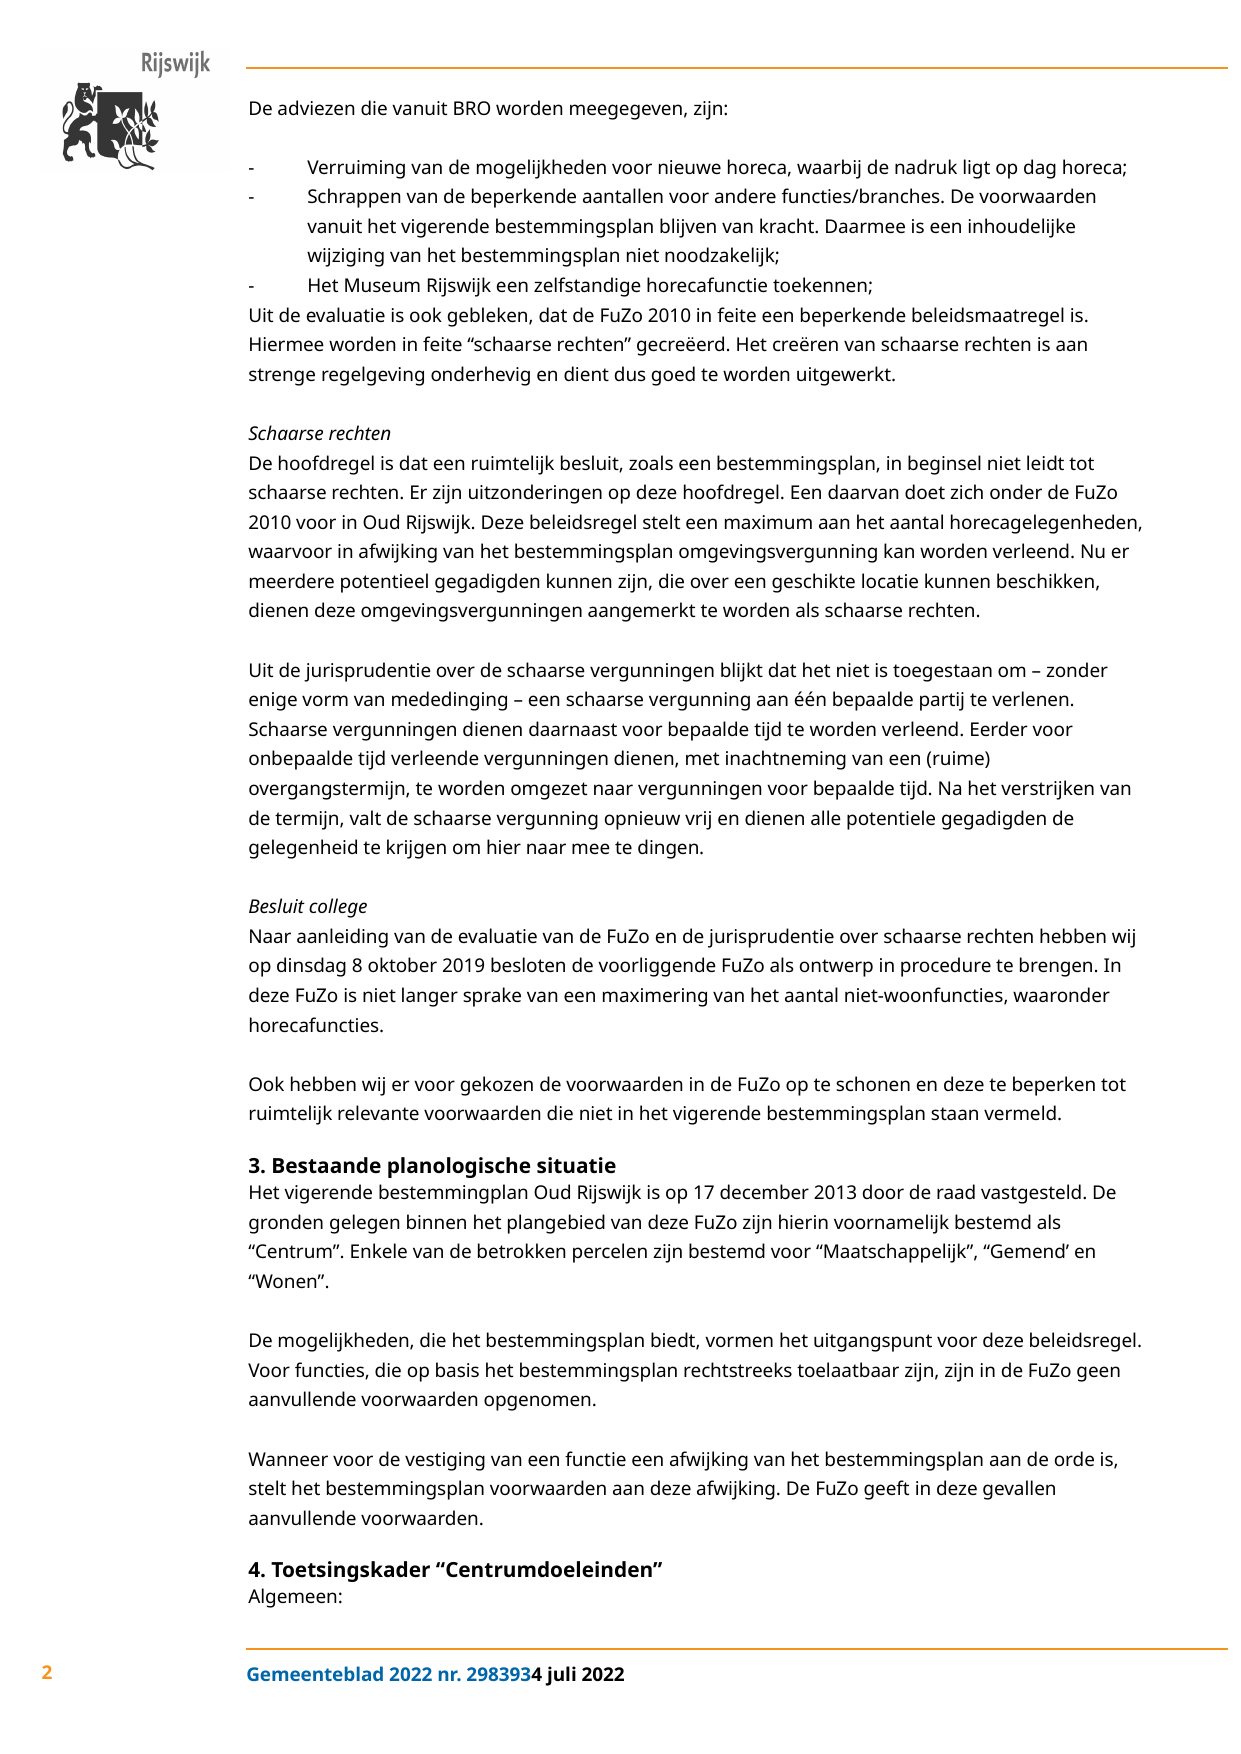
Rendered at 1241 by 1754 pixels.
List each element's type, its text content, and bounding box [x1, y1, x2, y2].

text 4. Toetsingskader “Centrumdoeleinden” [248, 1555, 1152, 1584]
text Ook hebben wij er voor gekozen de voorwaarden in de FuZo op te schonen en deze te beperken tot ruimtelijk relevante voorwaarden die niet in het vigerende bestemmingsplan staan vermeld. [248, 1071, 1152, 1126]
text Uit de evaluatie is ook gebleken, dat de FuZo 2010 in feite een beperkende beleidsmaatregel is. [248, 302, 1152, 328]
text Naar aanleiding van de evaluatie van de FuZo en de jurisprudentie over schaarse rechten hebben wij op dinsdag 8 oktober 2019 besloten de voorliggende FuZo als ontwerp in procedure te brengen. In deze FuZo is niet langer sprake van een maximering van het aantal niet-woonfuncties, waaronder horecafuncties. [248, 923, 1152, 1038]
text Algemeen: [248, 1584, 1152, 1609]
text Schaarse rechten [248, 420, 1152, 446]
text 3. Bestaande planologische situatie [248, 1151, 1152, 1179]
list Het Museum Rijswijk een zelfstandige horecafunctie toekennen; [248, 272, 1152, 298]
text Uit de jurisprudentie over de schaarse vergunningen blijkt dat het niet is toegestaan om – zonder enige vorm van mededinging – een schaarse vergunning aan één bepaalde partij te verlenen. Schaarse vergunningen dienen daarnaast voor bepaalde tijd te worden verleend. Eerder voor onbepaalde tijd verleende vergunningen dienen, met inachtneming van een (ruime) overgangstermijn, te worden omgezet naar vergunningen voor bepaalde tijd. Na het verstrijken van de termijn, valt de schaarse vergunning opnieuw vrij en dienen alle potentiele gegadigden de gelegenheid te krijgen om hier naar mee te dingen. [248, 657, 1152, 860]
text Hiermee worden in feite “schaarse rechten” gecreëerd. Het creëren van schaarse rechten is aan strenge regelgeving onderhevig en dient dus goed te worden uitgewerkt. [248, 331, 1152, 387]
text Wanneer voor de vestiging van een functie een afwijking van het bestemmingsplan aan de orde is, [248, 1446, 1152, 1471]
text Voor functies, die op basis het bestemmingsplan rechtstreeks toelaatbaar zijn, zijn in de FuZo geen aanvullende voorwaarden opgenomen. [248, 1357, 1152, 1412]
text Besluit college [248, 893, 1152, 919]
text De hoofdregel is dat een ruimtelijk besluit, zoals een bestemmingsplan, in beginsel niet leidt tot schaarse rechten. Er zijn uitzonderingen op deze hoofdregel. Een daarvan doet zich onder de FuZo 2010 voor in Oud Rijswijk. Deze beleidsregel stelt een maximum aan het aantal horecagelegenheden, waarvoor in afwijking van het bestemmingsplan omgevingsvergunning kan worden verleend. Nu er meerdere potentieel gegadigden kunnen zijn, die over een geschikte locatie kunnen beschikken, dienen deze omgevingsvergunningen aangemerkt te worden als schaarse rechten. [248, 450, 1152, 623]
list Schrappen van de beperkende aantallen voor andere functies/branches. De voorwaarden vanuit het vigerende bestemmingsplan blijven van kracht. Daarmee is een inhoudelijke wijziging van het bestemmingsplan niet noodzakelijk; [248, 183, 1152, 268]
text De adviezen die vanuit BRO worden meegegeven, zijn: [248, 95, 1152, 121]
list Verruiming van de mogelijkheden voor nieuwe horeca, waarbij de nadruk ligt op dag horeca; [248, 154, 1152, 180]
text Het vigerende bestemmingplan Oud Rijswijk is op 17 december 2013 door de raad vastgesteld. De gronden gelegen binnen het plangebied van deze FuZo zijn hierin voornamelijk bestemd als “Centrum”. Enkele van de betrokken percelen zijn bestemd voor “Maatschappelijk”, “Gemend’ en “Wonen”. [248, 1179, 1152, 1294]
text De mogelijkheden, die het bestemmingsplan biedt, vormen het uitgangspunt voor deze beleidsregel. [248, 1327, 1152, 1353]
picture [41, 47, 231, 172]
text stelt het bestemmingsplan voorwaarden aan deze afwijking. De FuZo geeft in deze gevallen aanvullende voorwaarden. [248, 1475, 1152, 1531]
